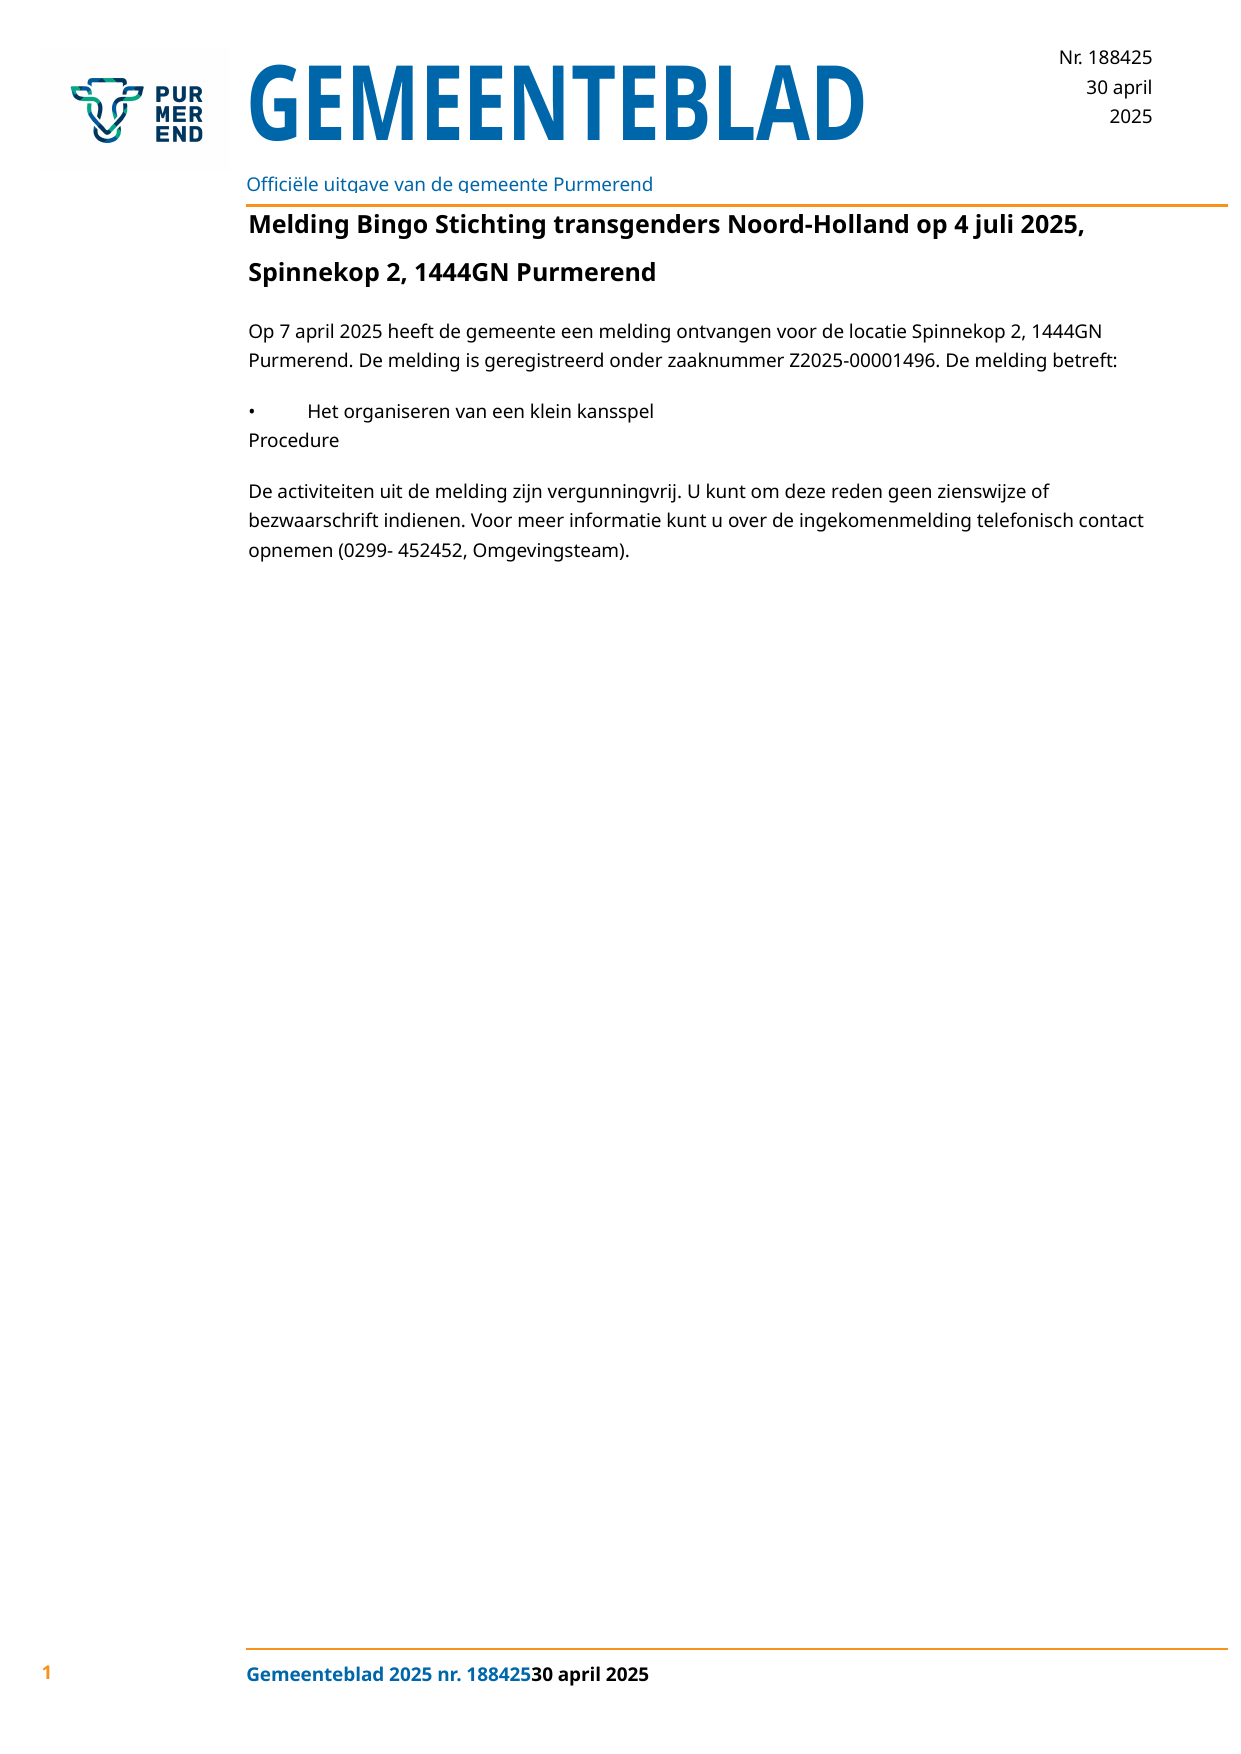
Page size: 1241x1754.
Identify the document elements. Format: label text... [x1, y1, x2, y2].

list Het organiseren van een klein kansspel [248, 398, 1152, 424]
text Op 7 april 2025 heeft de gemeente een melding ontvangen voor de locatie Spinnekop 2, 1444GN Purmerend. De melding is geregistreerd onder zaaknummer Z2025-00001496. De melding betreft: [248, 318, 1152, 373]
text De activiteiten uit de melding zijn vergunningvrij. U kunt om deze reden geen zienswijze of bezwaarschrift indienen. Voor meer informatie kunt u over de ingekomenmelding telefonisch contact opnemen (0299- 452452, Omgevingsteam). [248, 478, 1152, 563]
text Procedure [248, 427, 1152, 453]
picture [41, 47, 231, 172]
text Melding Bingo Stichting transgenders Noord-Holland op 4 juli 2025, Spinnekop 2, 1444GN Purmerend [248, 207, 1152, 288]
